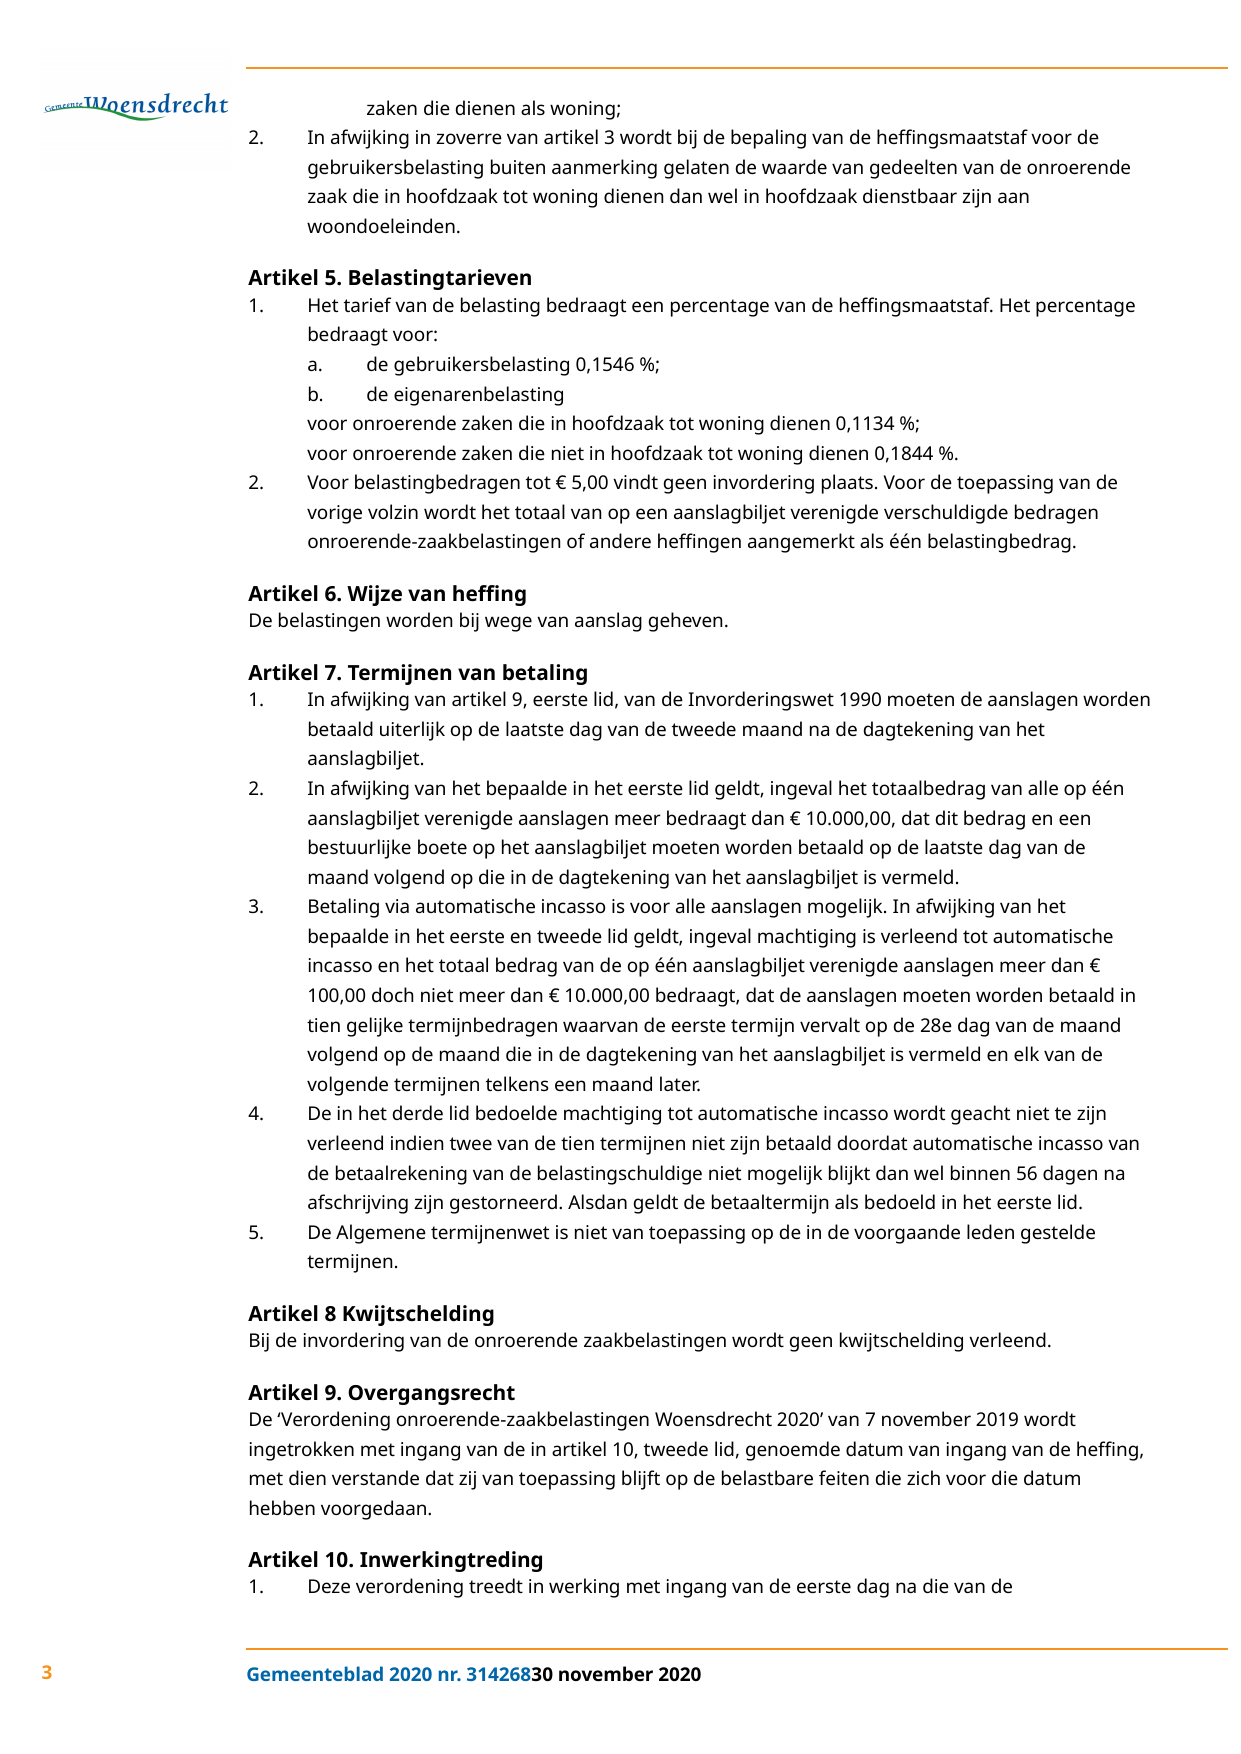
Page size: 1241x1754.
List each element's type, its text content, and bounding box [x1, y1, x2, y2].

picture [41, 47, 231, 172]
list Deze verordening treedt in werking met ingang van de eerste dag na die van de [248, 1574, 1152, 1599]
text De ‘Verordening onroerende-zaakbelastingen Woensdrecht 2020’ van 7 november 2019 wordt ingetrokken met ingang van de in artikel 10, tweede lid, genoemde datum van ingang van de heffing, met dien verstande dat zij van toepassing blijft op de belastbare feiten die zich voor die datum hebben voorgedaan. [248, 1406, 1152, 1521]
list zaken die dienen als woning; [307, 95, 1152, 121]
list De in het derde lid bedoelde machtiging tot automatische incasso wordt geacht niet te zijn verleend indien twee van de tien termijnen niet zijn betaald doordat automatische incasso van de betaalrekening van de belastingschuldige niet mogelijk blijkt dan wel binnen 56 dagen na afschrijving zijn gestorneerd. Alsdan geldt de betaaltermijn als bedoeld in het eerste lid. [248, 1101, 1152, 1215]
text Artikel 8 Kwijtschelding [248, 1299, 1152, 1327]
text Artikel 9. Overgangsrecht [248, 1378, 1152, 1406]
text De belastingen worden bij wege van aanslag geheven. [248, 607, 1152, 633]
text Artikel 7. Termijnen van betaling [248, 658, 1152, 686]
list In afwijking van artikel 9, eerste lid, van de Invorderingswet 1990 moeten de aanslagen worden betaald uiterlijk op de laatste dag van de tweede maand na de dagtekening van het aanslagbiljet. [248, 686, 1152, 771]
list Voor belastingbedragen tot € 5,00 vindt geen invordering plaats. Voor de toepassing van de vorige volzin wordt het totaal van op een aanslagbiljet verenigde verschuldigde bedragen onroerende-zaakbelastingen of andere heffingen aangemerkt als één belastingbedrag. [248, 469, 1152, 554]
list voor onroerende zaken die in hoofdzaak tot woning dienen 0,1134 %; [248, 410, 1152, 436]
list In afwijking in zoverre van artikel 3 wordt bij de bepaling van de heffingsmaatstaf voor de gebruikersbelasting buiten aanmerking gelaten de waarde van gedeelten van de onroerende zaak die in hoofdzaak tot woning dienen dan wel in hoofdzaak dienstbaar zijn aan woondoeleinden. [248, 124, 1152, 239]
list De Algemene termijnenwet is niet van toepassing op de in de voorgaande leden gestelde termijnen. [248, 1219, 1152, 1274]
list Betaling via automatische incasso is voor alle aanslagen mogelijk. In afwijking van het bepaalde in het eerste en tweede lid geldt, ingeval machtiging is verleend tot automatische incasso en het totaal bedrag van de op één aanslagbiljet verenigde aanslagen meer dan € 100,00 doch niet meer dan € 10.000,00 bedraagt, dat de aanslagen moeten worden betaald in tien gelijke termijnbedragen waarvan de eerste termijn vervalt op de 28e dag van de maand volgend op de maand die in de dagtekening van het aanslagbiljet is vermeld en elk van de volgende termijnen telkens een maand later. [248, 893, 1152, 1097]
text Artikel 10. Inwerkingtreding [248, 1545, 1152, 1574]
list de gebruikersbelasting 0,1546 %; [307, 351, 1152, 377]
list In afwijking van het bepaalde in het eerste lid geldt, ingeval het totaalbedrag van alle op één aanslagbiljet verenigde aanslagen meer bedraagt dan € 10.000,00, dat dit bedrag en een bestuurlijke boete op het aanslagbiljet moeten worden betaald op de laatste dag van de maand volgend op die in de dagtekening van het aanslagbiljet is vermeld. [248, 775, 1152, 889]
text Bij de invordering van de onroerende zaakbelastingen wordt geen kwijtschelding verleend. [248, 1327, 1152, 1353]
list de eigenarenbelasting [307, 381, 1152, 406]
list voor onroerende zaken die niet in hoofdzaak tot woning dienen 0,1844 %. [248, 440, 1152, 466]
text Artikel 5. Belastingtarieven [248, 263, 1152, 292]
text Artikel 6. Wijze van heffing [248, 579, 1152, 607]
list Het tarief van de belasting bedraagt een percentage van de heffingsmaatstaf. Het percentage bedraagt voor: [248, 292, 1152, 347]
